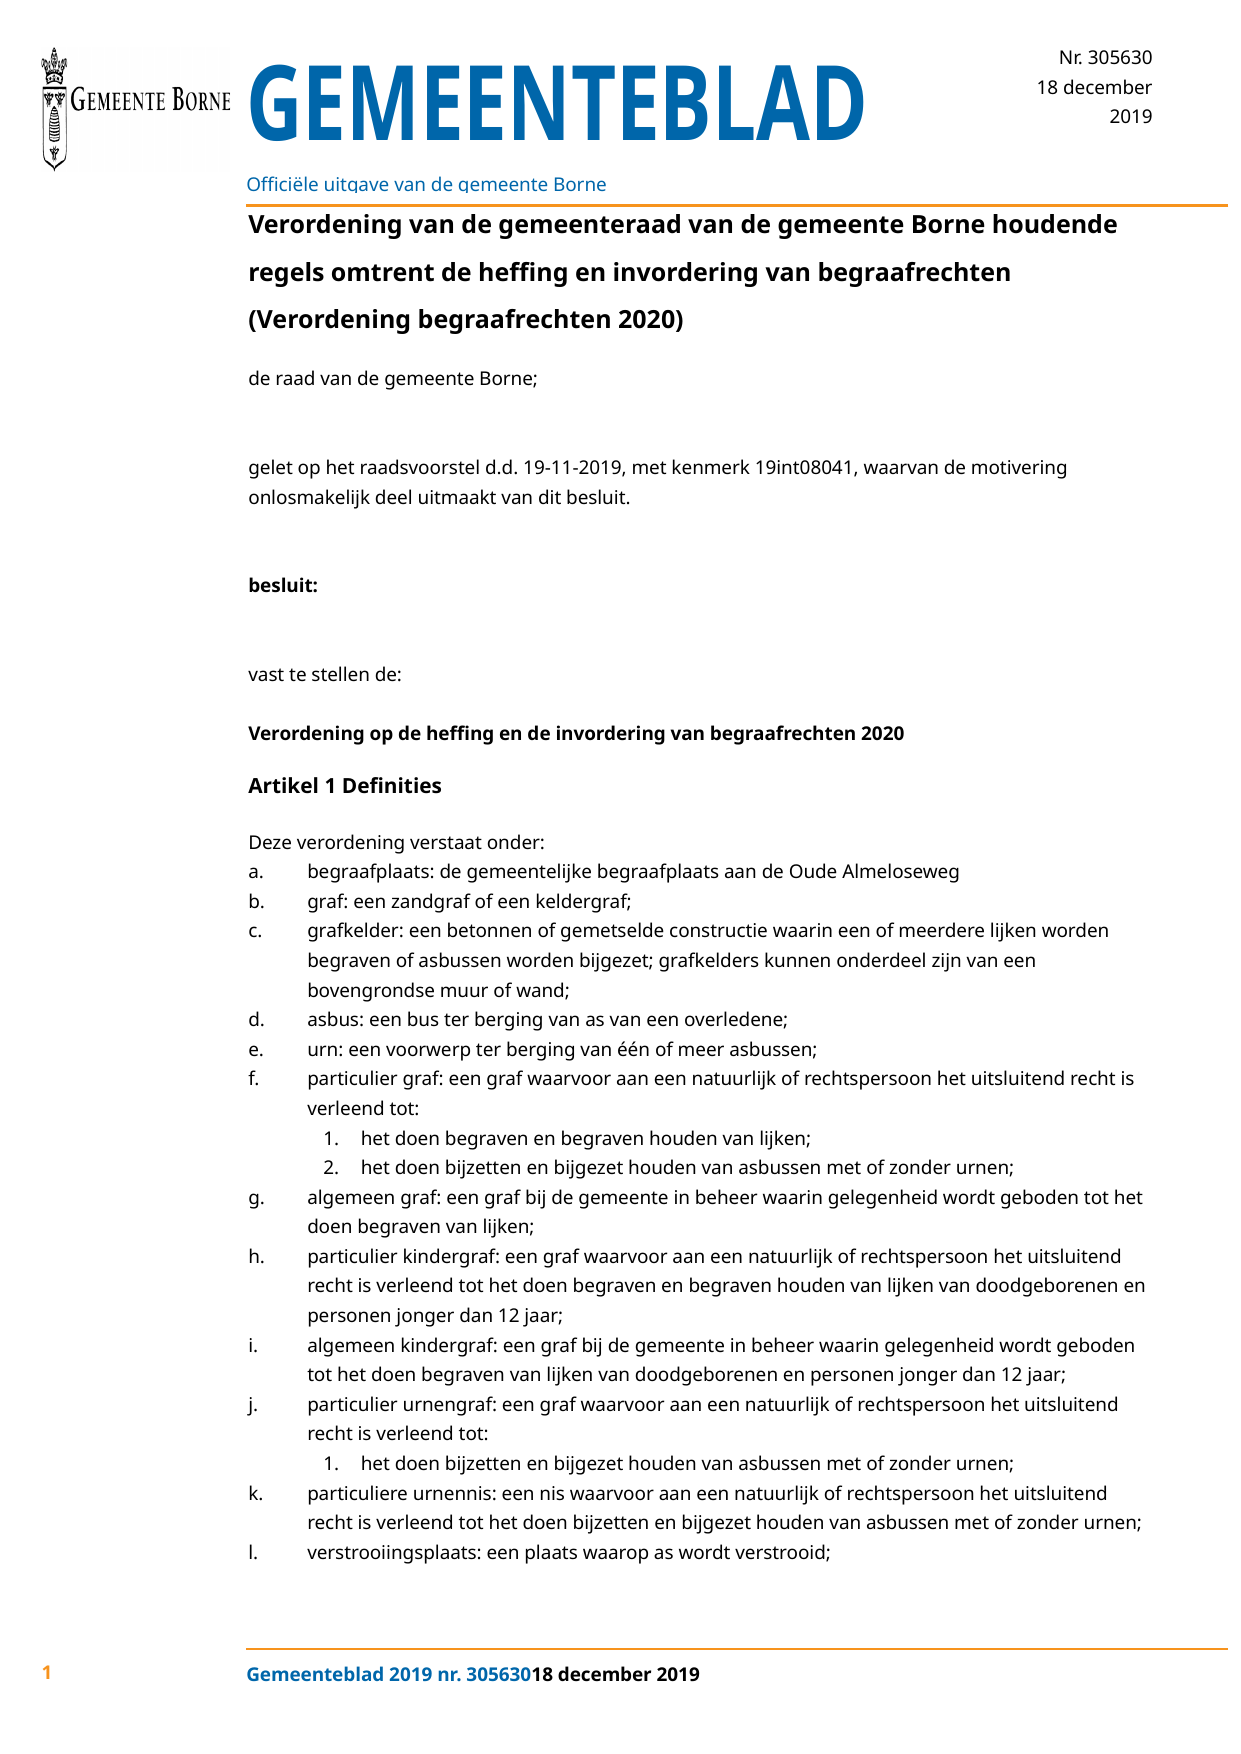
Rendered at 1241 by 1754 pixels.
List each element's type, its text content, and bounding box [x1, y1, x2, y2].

list het doen begraven en begraven houden van lijken; [323, 1125, 1152, 1151]
list verstrooiingsplaats: een plaats waarop as wordt verstrooid; [248, 1539, 1152, 1565]
picture [41, 47, 231, 172]
text Artikel 1 Definities [248, 771, 1152, 799]
list particulier kindergraf: een graf waarvoor aan een natuurlijk of rechtspersoon het uitsluitend recht is verleend tot het doen begraven en begraven houden van lijken van doodgeborenen en personen jonger dan 12 jaar; [248, 1243, 1152, 1328]
list particulier urnengraf: een graf waarvoor aan een natuurlijk of rechtspersoon het uitsluitend recht is verleend tot: [248, 1391, 1152, 1446]
list algemeen kindergraf: een graf bij de gemeente in beheer waarin gelegenheid wordt geboden tot het doen begraven van lijken van doodgeborenen en personen jonger dan 12 jaar; [248, 1332, 1152, 1387]
list algemeen graf: een graf bij de gemeente in beheer waarin gelegenheid wordt geboden tot het doen begraven van lijken; [248, 1184, 1152, 1239]
text de raad van de gemeente Borne; [248, 366, 1152, 391]
list urn: een voorwerp ter berging van één of meer asbussen; [248, 1036, 1152, 1062]
text gelet op het raadsvoorstel d.d. 19-11-2019, met kenmerk 19int08041, waarvan de motivering onlosmakelijk deel uitmaakt van dit besluit. [248, 454, 1152, 509]
text Deze verordening verstaat onder: [248, 829, 1152, 855]
list particulier graf: een graf waarvoor aan een natuurlijk of rechtspersoon het uitsluitend recht is verleend tot: [248, 1066, 1152, 1121]
text vast te stellen de: [248, 661, 1152, 687]
text Verordening van de gemeenteraad van de gemeente Borne houdende regels omtrent de heffing en invordering van begraafrechten (Verordening begraafrechten 2020) [248, 207, 1152, 336]
list grafkelder: een betonnen of gemetselde constructie waarin een of meerdere lijken worden begraven of asbussen worden bijgezet; grafkelders kunnen onderdeel zijn van een bovengrondse muur of wand; [248, 918, 1152, 1003]
text Verordening op de heffing en de invordering van begraafrechten 2020 [248, 721, 1152, 746]
list asbus: een bus ter berging van as van een overledene; [248, 1006, 1152, 1032]
list het doen bijzetten en bijgezet houden van asbussen met of zonder urnen; [323, 1154, 1152, 1180]
list begraafplaats: de gemeentelijke begraafplaats aan de Oude Almeloseweg [248, 858, 1152, 884]
text besluit: [248, 573, 1152, 598]
list het doen bijzetten en bijgezet houden van asbussen met of zonder urnen; [323, 1450, 1152, 1476]
list particuliere urnennis: een nis waarvoor aan een natuurlijk of rechtspersoon het uitsluitend recht is verleend tot het doen bijzetten en bijgezet houden van asbussen met of zonder urnen; [248, 1480, 1152, 1535]
list graf: een zandgraf of een keldergraf; [248, 888, 1152, 914]
